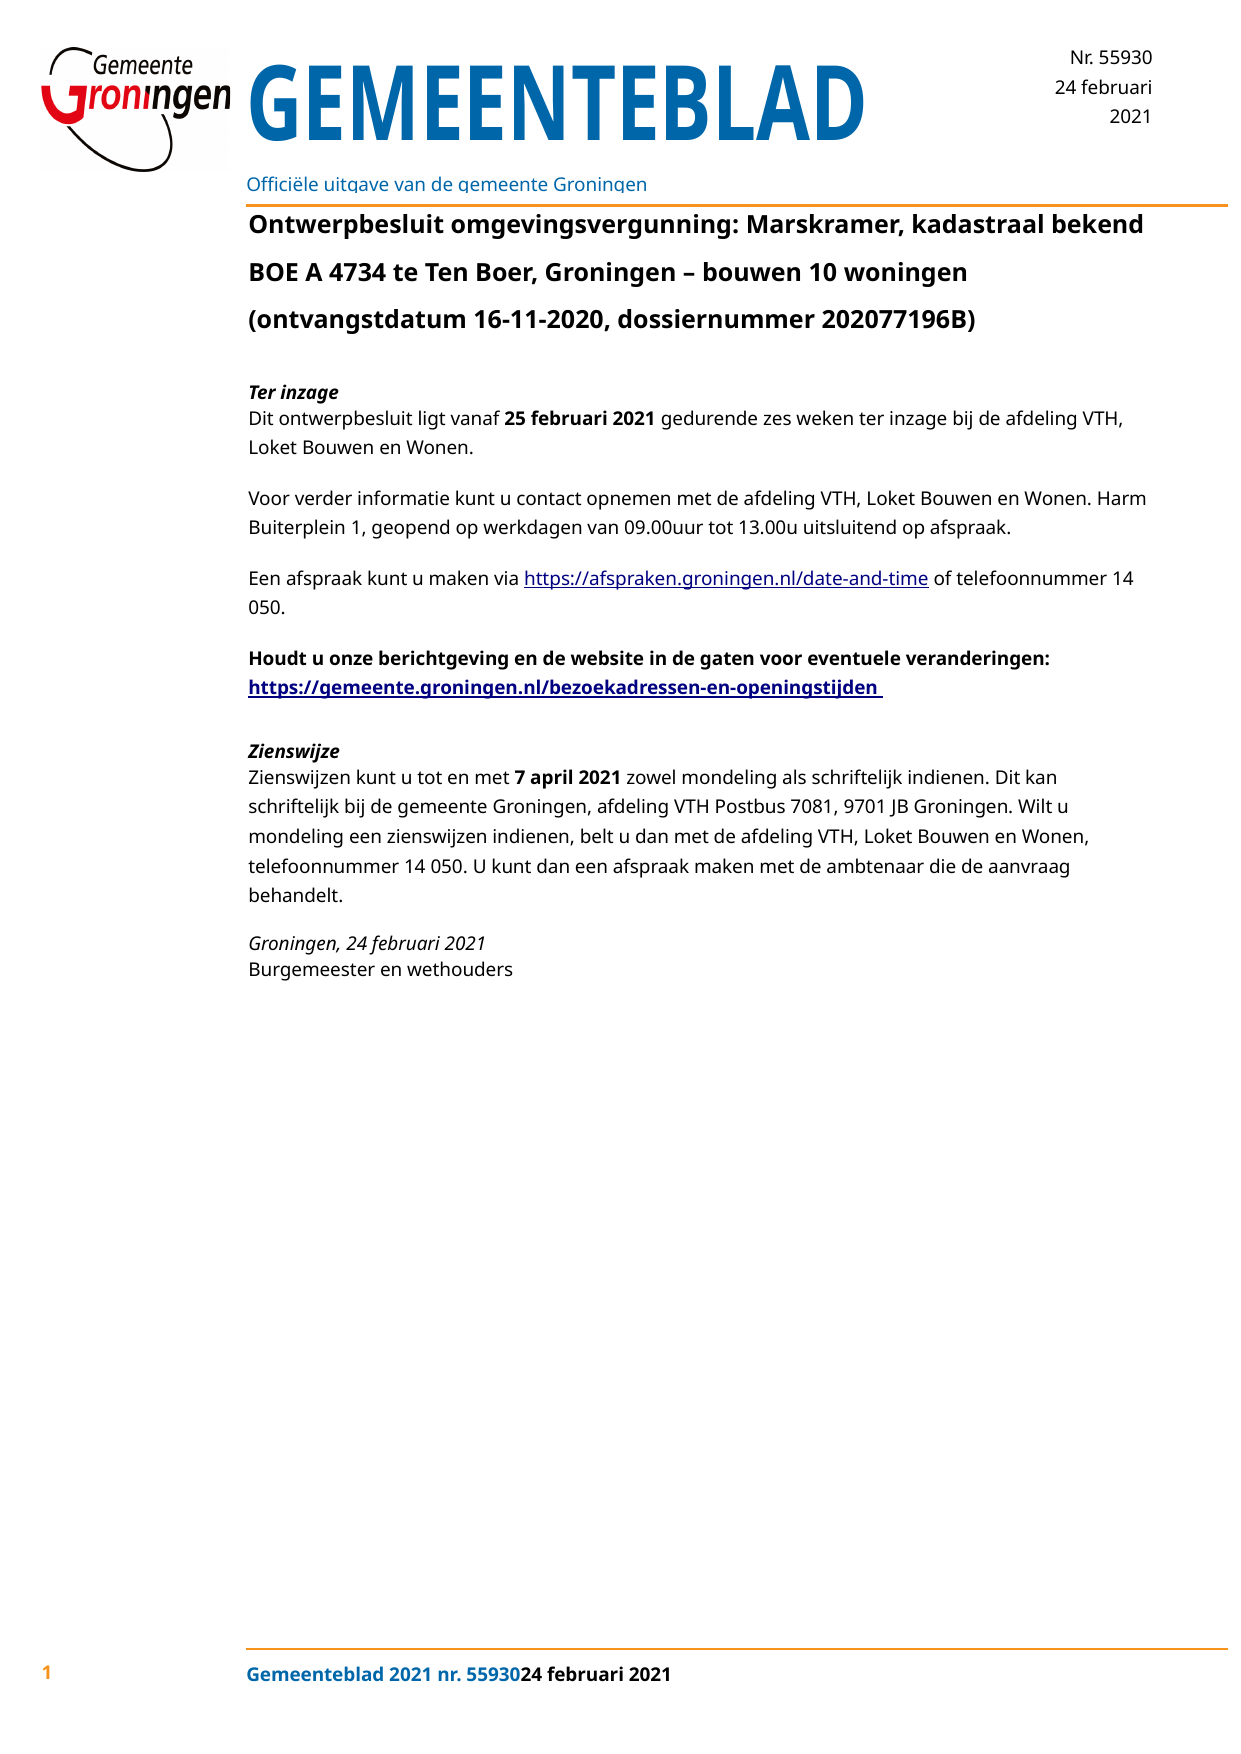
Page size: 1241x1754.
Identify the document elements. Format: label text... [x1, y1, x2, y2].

text Ontwerpbesluit omgevingsvergunning: Marskramer, kadastraal bekend BOE A 4734 te Ten Boer, Groningen – bouwen 10 woningen (ontvangstdatum 16-11-2020, dossiernummer 202077196B) [248, 207, 1152, 336]
text Dit ontwerpbesluit ligt vanaf 25 februari 2021 gedurende zes weken ter inzage bij de afdeling VTH, Loket Bouwen en Wonen. [248, 405, 1152, 460]
text Voor verder informatie kunt u contact opnemen met de afdeling VTH, Loket Bouwen en Wonen. Harm Buiterplein 1, geopend op werkdagen van 09.00uur tot 13.00u uitsluitend op afspraak. [248, 485, 1152, 540]
text Groningen, 24 februari 2021 [248, 930, 1152, 956]
text Zienswijzen kunt u tot en met 7 april 2021 zowel mondeling als schriftelijk indienen. Dit kan schriftelijk bij de gemeente Groningen, afdeling VTH Postbus 7081, 9701 JB Groningen. Wilt u mondeling een zienswijzen indienen, belt u dan met de afdeling VTH, Loket Bouwen en Wonen, telefoonnummer 14 050. U kunt dan een afspraak maken met de ambtenaar die de aanvraag behandelt. [248, 764, 1152, 908]
text Een afspraak kunt u maken via https://afspraken.groningen.nl/date-and-time of telefoonnummer 14 050. [248, 565, 1152, 620]
text Burgemeester en wethouders [248, 956, 1152, 982]
text Ter inzage [248, 379, 1152, 405]
text Zienswijze [248, 738, 1152, 764]
picture [41, 47, 231, 172]
text Houdt u onze berichtgeving en de website in de gaten voor eventuele veranderingen: https://gemeente.groningen.nl/bezoekadressen-en-openingstijden [248, 645, 1152, 700]
